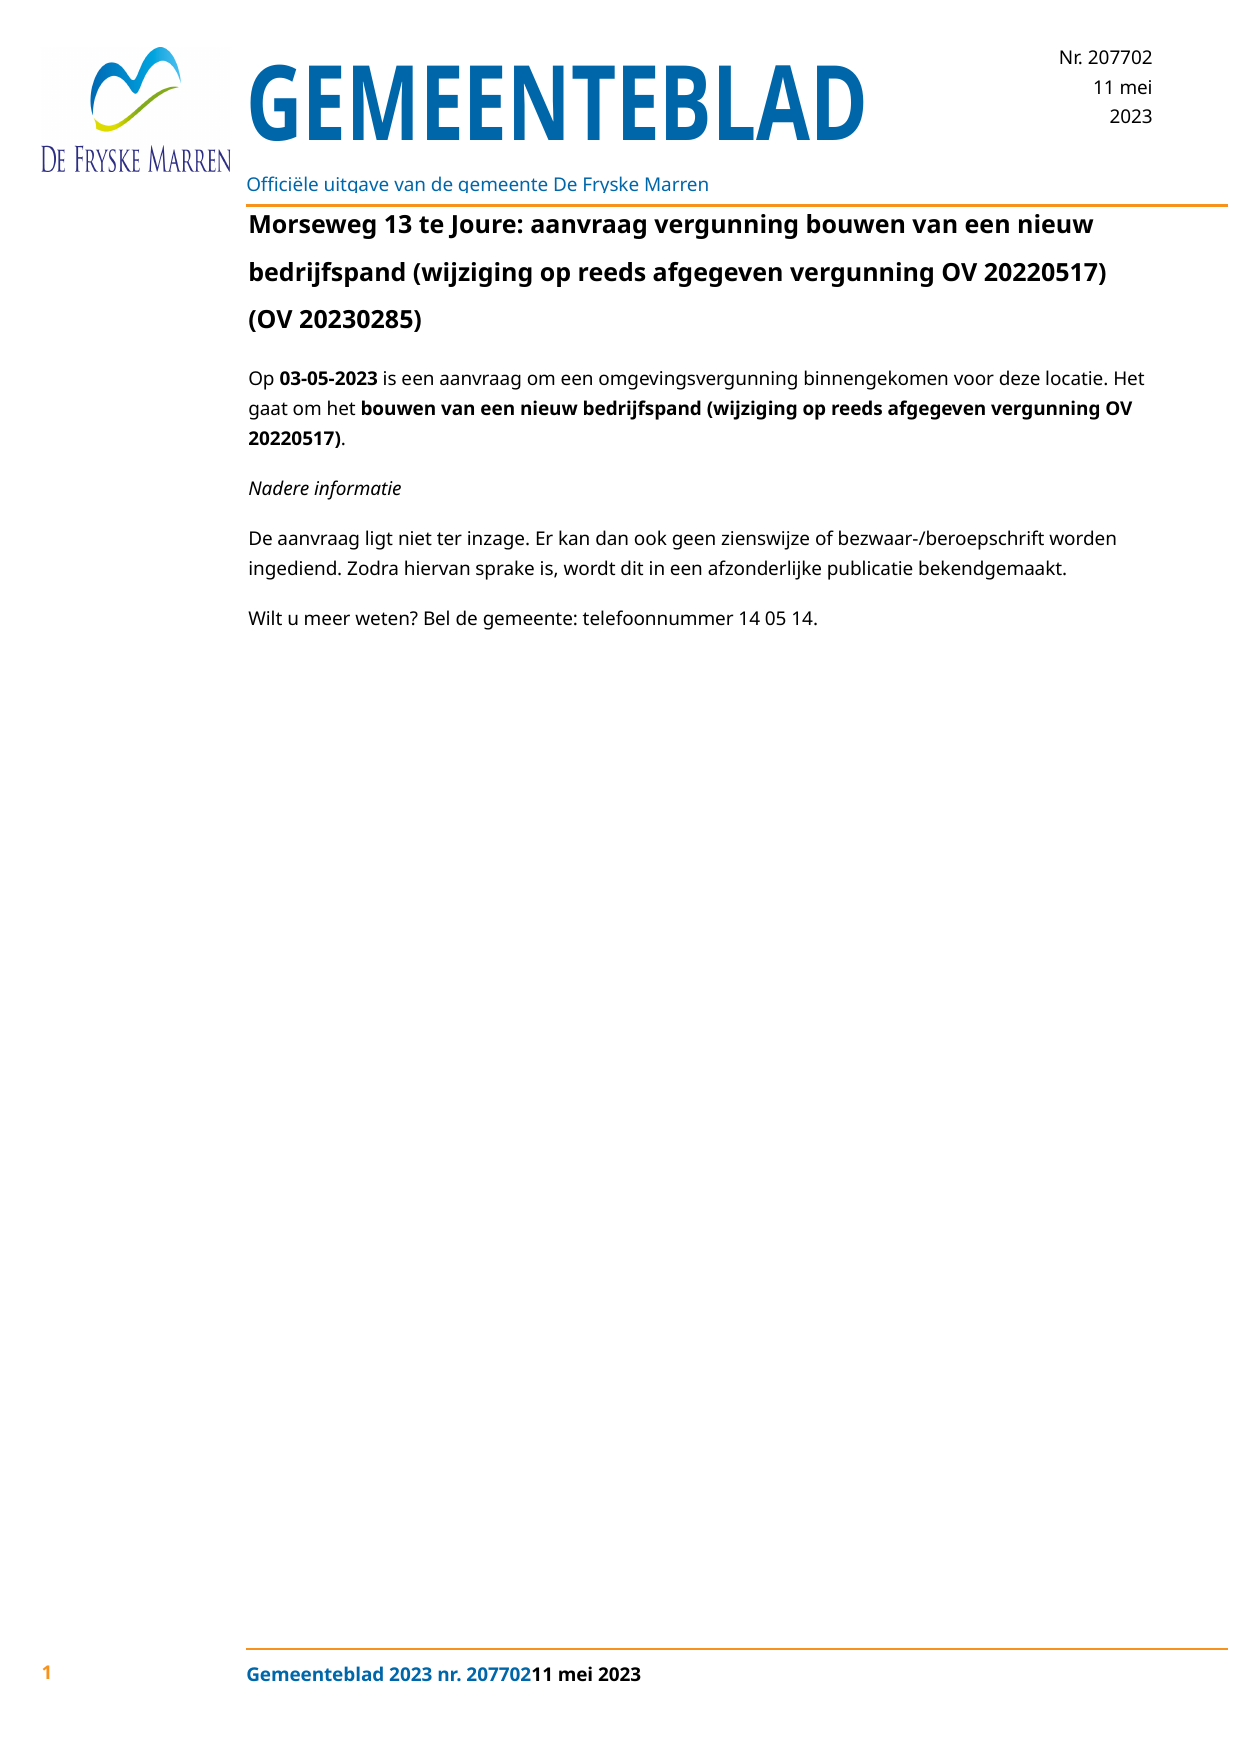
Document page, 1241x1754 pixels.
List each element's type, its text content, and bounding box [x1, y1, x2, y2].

text Wilt u meer weten? Bel de gemeente: telefoonnummer 14 05 14. [248, 606, 1152, 631]
text Op 03-05-2023 is een aanvraag om een omgevingsvergunning binnengekomen voor deze locatie. Het gaat om het bouwen van een nieuw bedrijfspand (wijziging op reeds afgegeven vergunning OV 20220517). [248, 366, 1152, 450]
text Nadere informatie [248, 475, 1152, 501]
text De aanvraag ligt niet ter inzage. Er kan dan ook geen zienswijze of bezwaar-/beroepschrift worden ingediend. Zodra hiervan sprake is, wordt dit in een afzonderlijke publicatie bekendgemaakt. [248, 526, 1152, 581]
text Morseweg 13 te Joure: aanvraag vergunning bouwen van een nieuw bedrijfspand (wijziging op reeds afgegeven vergunning OV 20220517) (OV 20230285) [248, 207, 1152, 336]
picture [41, 47, 231, 172]
